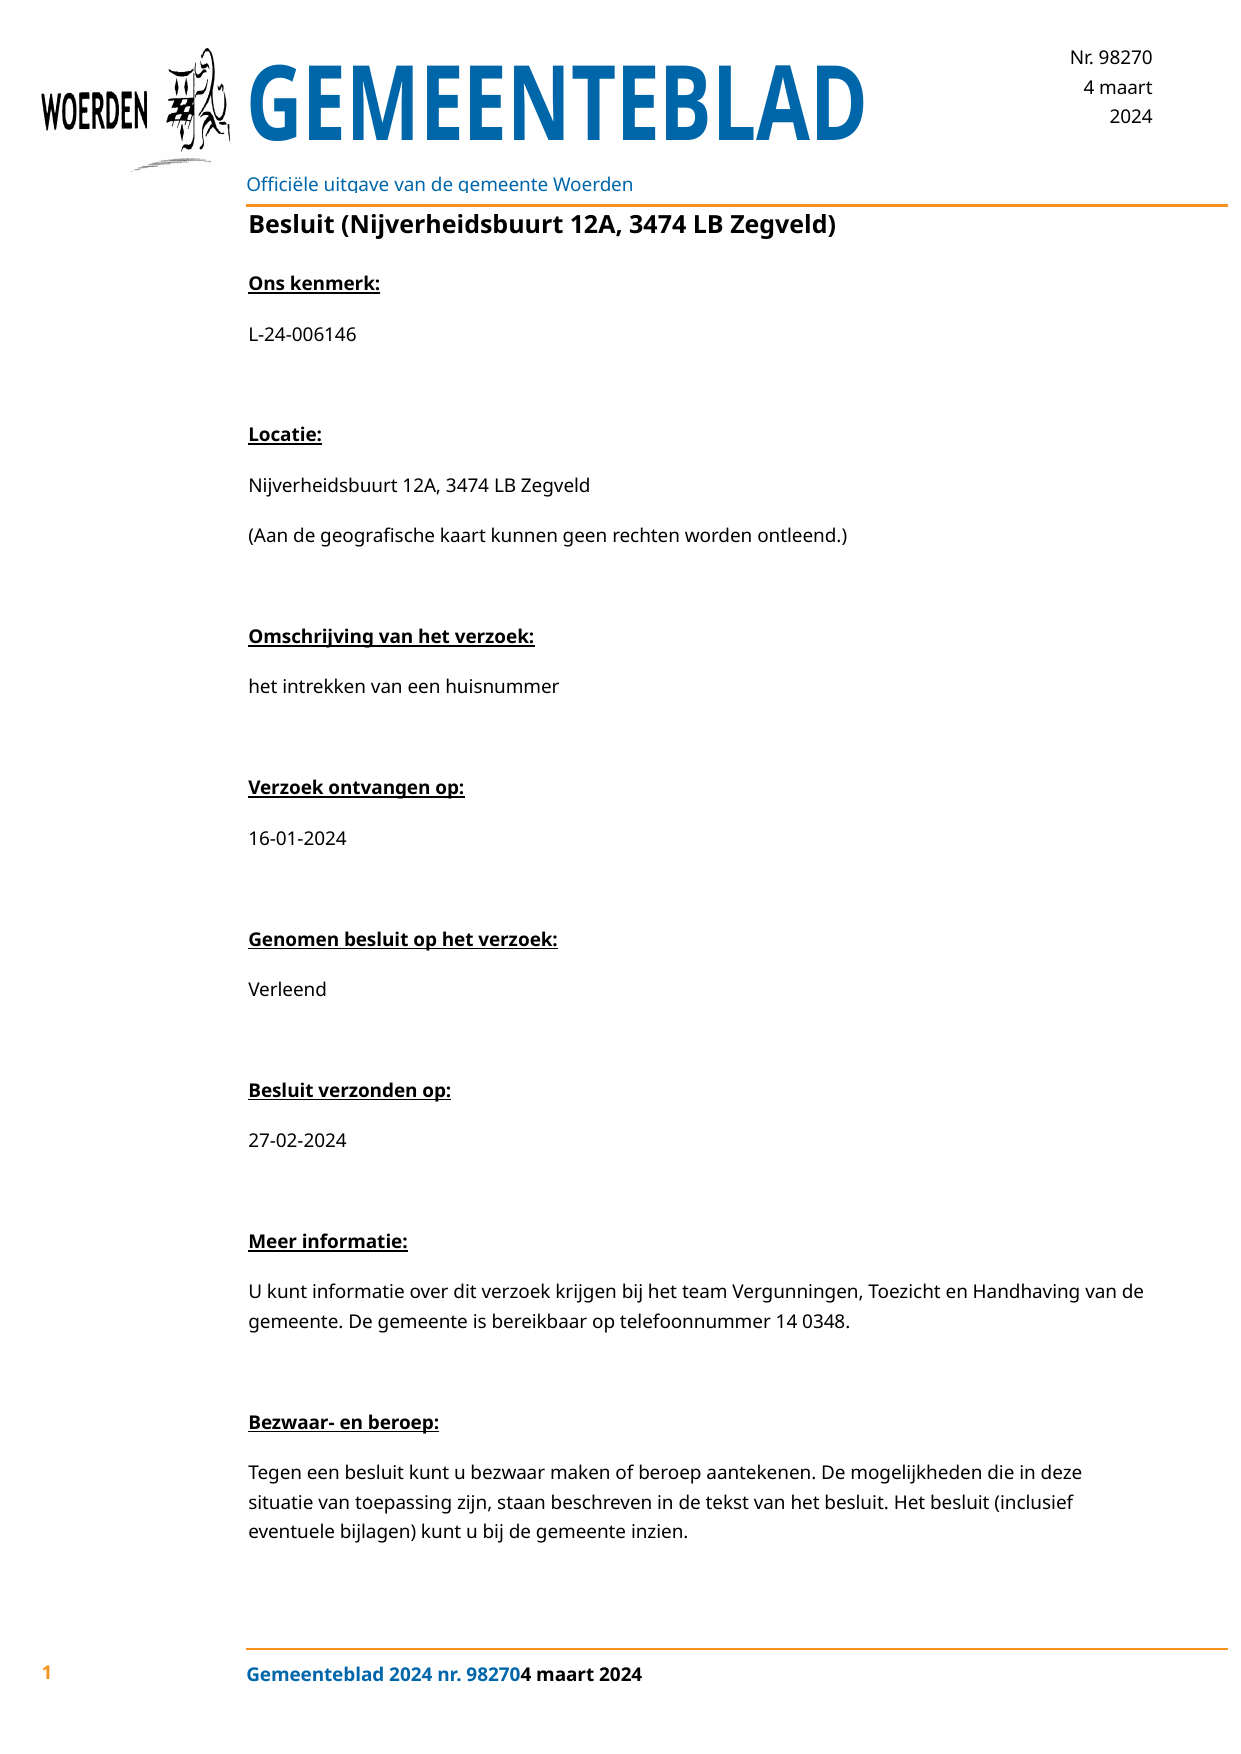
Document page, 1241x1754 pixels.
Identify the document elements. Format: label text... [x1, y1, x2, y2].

text U kunt informatie over dit verzoek krijgen bij het team Vergunningen, Toezicht en Handhaving van de gemeente. De gemeente is bereikbaar op telefoonnummer 14 0348. [248, 1279, 1152, 1334]
text Besluit verzonden op: [248, 1077, 1152, 1103]
text Ons kenmerk: [248, 270, 1152, 296]
text Nijverheidsbuurt 12A, 3474 LB Zegveld [248, 472, 1152, 498]
text 16-01-2024 [248, 825, 1152, 851]
text L-24-006146 [248, 321, 1152, 346]
text Omschrijving van het verzoek: [248, 623, 1152, 649]
text Locatie: [248, 422, 1152, 447]
text Meer informatie: [248, 1228, 1152, 1254]
text 27-02-2024 [248, 1127, 1152, 1153]
text Verleend [248, 976, 1152, 1002]
text Bezwaar- en beroep: [248, 1409, 1152, 1435]
text Besluit (Nijverheidsbuurt 12A, 3474 LB Zegveld) [248, 207, 1152, 241]
text Verzoek ontvangen op: [248, 774, 1152, 800]
text (Aan de geografische kaart kunnen geen rechten worden ontleend.) [248, 522, 1152, 548]
text Genomen besluit op het verzoek: [248, 926, 1152, 951]
text het intrekken van een huisnummer [248, 674, 1152, 699]
picture [41, 47, 231, 172]
text Tegen een besluit kunt u bezwaar maken of beroep aantekenen. De mogelijkheden die in deze situatie van toepassing zijn, staan beschreven in de tekst van het besluit. Het besluit (inclusief eventuele bijlagen) kunt u bij de gemeente inzien. [248, 1459, 1152, 1544]
